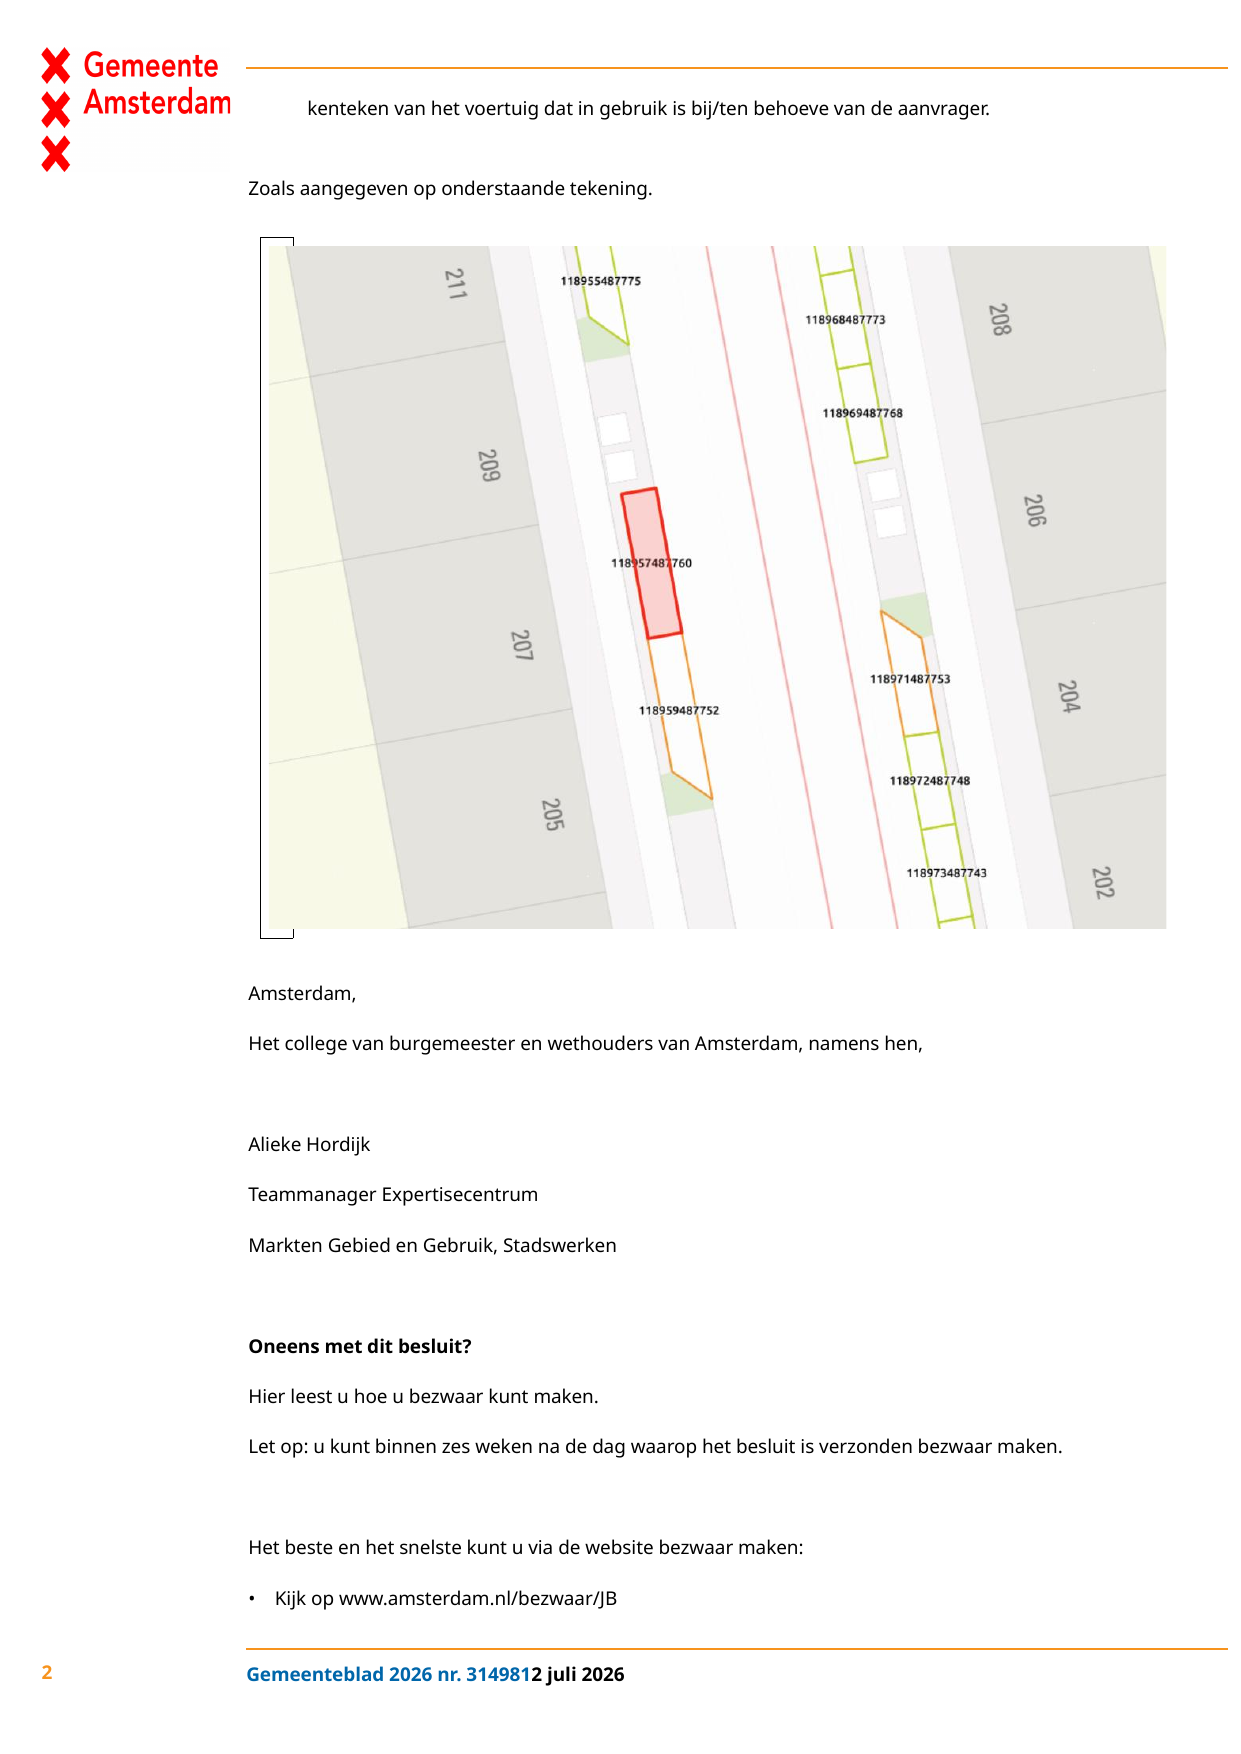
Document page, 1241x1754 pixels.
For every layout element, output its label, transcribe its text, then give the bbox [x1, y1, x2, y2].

text Het beste en het snelste kunt u via de website bezwaar maken: [248, 1534, 1152, 1560]
text Teammanager Expertisecentrum [248, 1182, 1152, 1207]
text Zoals aangegeven op onderstaande tekening. [248, 175, 1152, 201]
picture [268, 246, 1167, 929]
text Let op: u kunt binnen zes weken na de dag waarop het besluit is verzonden bezwaar maken. [248, 1434, 1152, 1459]
picture [41, 47, 231, 172]
text Amsterdam, [248, 980, 1152, 1006]
list kenteken van het voertuig dat in gebruik is bij/ten behoeve van de aanvrager. [248, 95, 1152, 121]
text Alieke Hordijk [248, 1131, 1152, 1157]
text Het college van burgemeester en wethouders van Amsterdam, namens hen, [248, 1030, 1152, 1056]
text • Kijk op www.amsterdam.nl/bezwaar/JB [248, 1585, 1152, 1611]
text Markten Gebied en Gebruik, Stadswerken [248, 1232, 1152, 1258]
text Hier leest u hoe u bezwaar kunt maken. [248, 1383, 1152, 1409]
text Oneens met dit besluit? [248, 1333, 1152, 1358]
